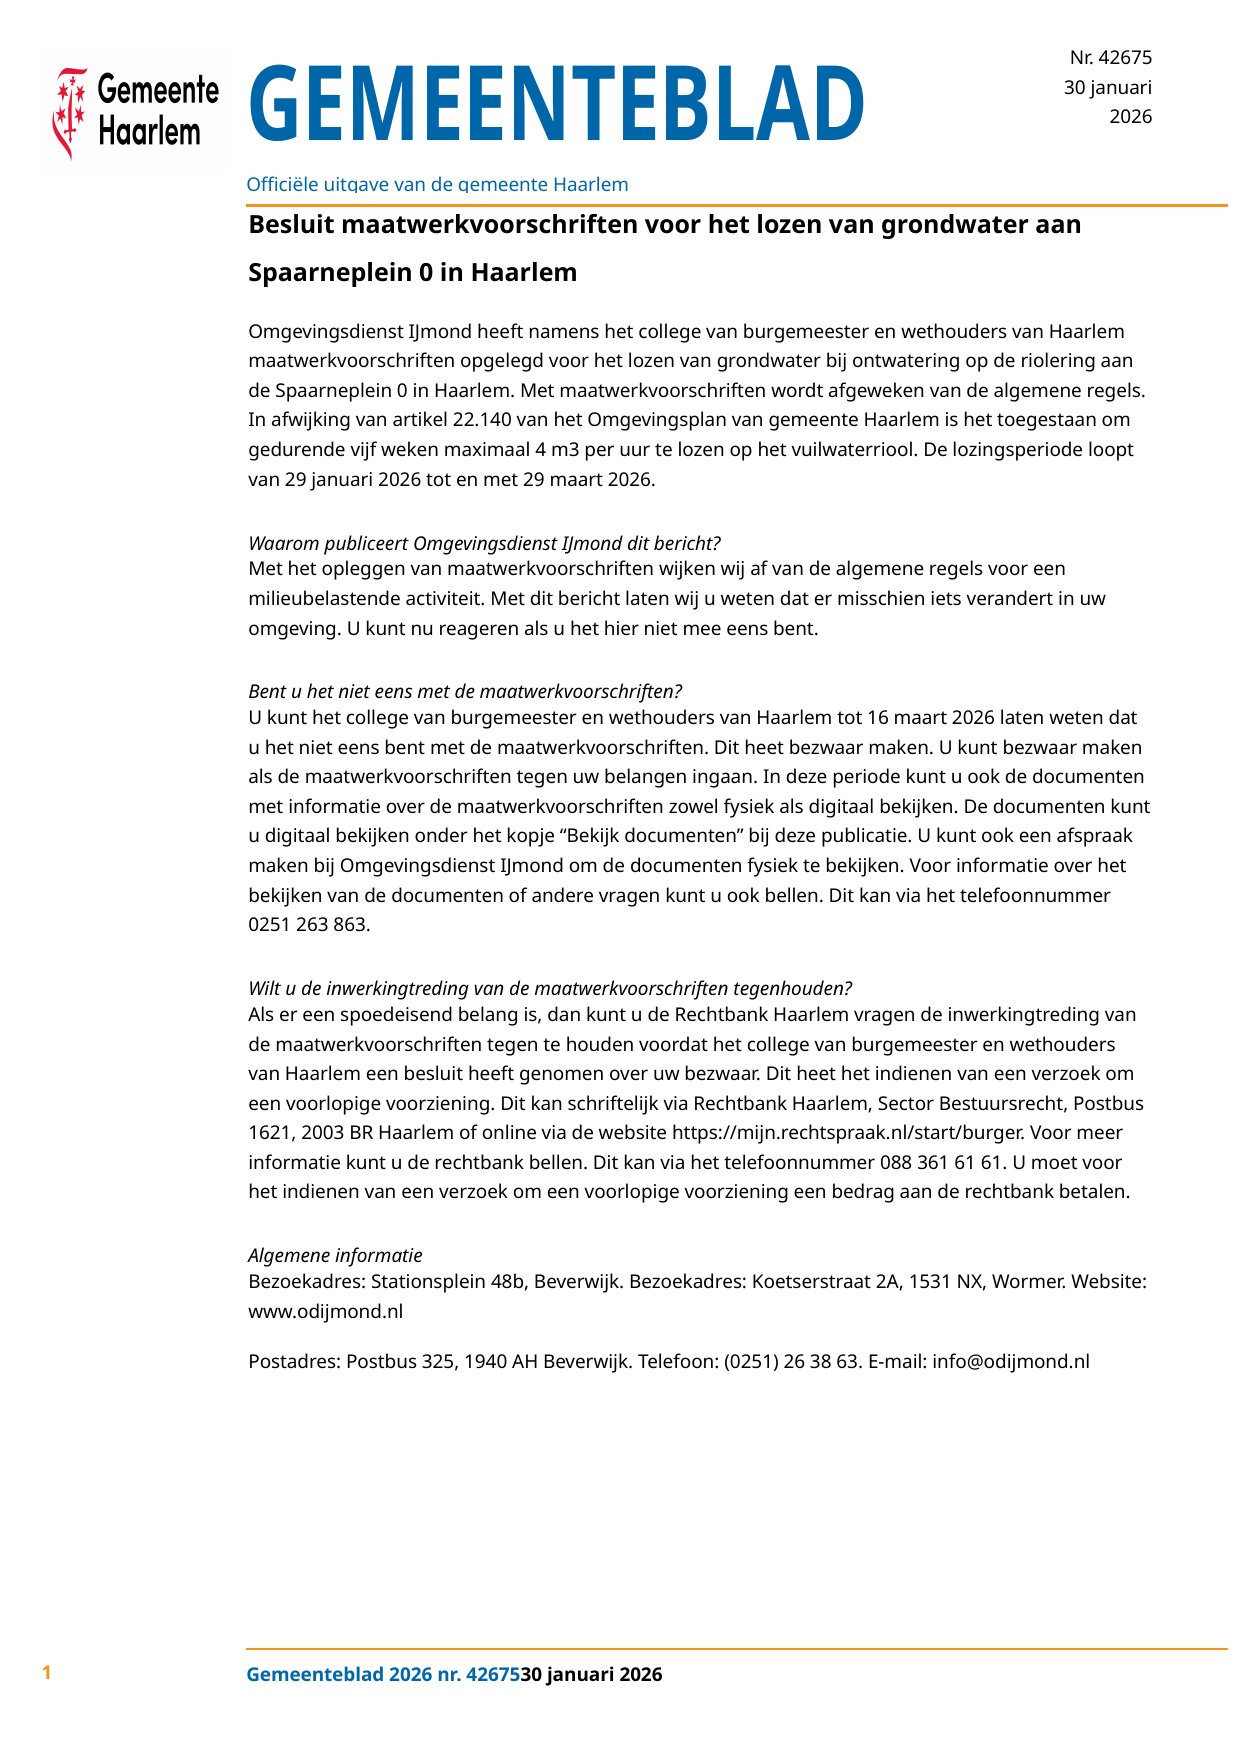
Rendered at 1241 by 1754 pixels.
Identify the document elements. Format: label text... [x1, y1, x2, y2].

text Als er een spoedeisend belang is, dan kunt u de Rechtbank Haarlem vragen de inwerkingtreding van de maatwerkvoorschriften tegen te houden voordat het college van burgemeester en wethouders van Haarlem een besluit heeft genomen over uw bezwaar. Dit heet het indienen van een verzoek om een voorlopige voorziening. Dit kan schriftelijk via Rechtbank Haarlem, Sector Bestuursrecht, Postbus 1621, 2003 BR Haarlem of online via de website https://mijn.rechtspraak.nl/start/burger. Voor meer informatie kunt u de rechtbank bellen. Dit kan via het telefoonnummer 088 361 61 61. U moet voor het indienen van een verzoek om een voorlopige voorziening een bedrag aan de rechtbank betalen. [248, 1001, 1152, 1204]
picture [41, 47, 231, 172]
text Bent u het niet eens met de maatwerkvoorschriften? [248, 679, 1152, 704]
text Met het opleggen van maatwerkvoorschriften wijken wij af van de algemene regels voor een milieubelastende activiteit. Met dit bericht laten wij u weten dat er misschien iets verandert in uw omgeving. U kunt nu reageren als u het hier niet mee eens bent. [248, 556, 1152, 640]
text Postadres: Postbus 325, 1940 AH Beverwijk. Telefoon: (0251) 26 38 63. E-mail: info@odijmond.nl [248, 1348, 1152, 1374]
text Besluit maatwerkvoorschriften voor het lozen van grondwater aan Spaarneplein 0 in Haarlem [248, 207, 1152, 288]
text U kunt het college van burgemeester en wethouders van Haarlem tot 16 maart 2026 laten weten dat u het niet eens bent met de maatwerkvoorschriften. Dit heet bezwaar maken. U kunt bezwaar maken als de maatwerkvoorschriften tegen uw belangen ingaan. In deze periode kunt u ook de documenten met informatie over de maatwerkvoorschriften zowel fysiek als digitaal bekijken. De documenten kunt u digitaal bekijken onder het kopje “Bekijk documenten” bij deze publicatie. U kunt ook een afspraak maken bij Omgevingsdienst IJmond om de documenten fysiek te bekijken. Voor informatie over het bekijken van de documenten of andere vragen kunt u ook bellen. Dit kan via het telefoonnummer 0251 263 863. [248, 704, 1152, 937]
text Omgevingsdienst IJmond heeft namens het college van burgemeester en wethouders van Haarlem maatwerkvoorschriften opgelegd voor het lozen van grondwater bij ontwatering op de riolering aan de Spaarneplein 0 in Haarlem. Met maatwerkvoorschriften wordt afgeweken van de algemene regels. In afwijking van artikel 22.140 van het Omgevingsplan van gemeente Haarlem is het toegestaan om gedurende vijf weken maximaal 4 m3 per uur te lozen op het vuilwaterriool. De lozingsperiode loopt van 29 januari 2026 tot en met 29 maart 2026. [248, 318, 1152, 492]
text Wilt u de inwerkingtreding van de maatwerkvoorschriften tegenhouden? [248, 975, 1152, 1001]
text Bezoekadres: Stationsplein 48b, Beverwijk. Bezoekadres: Koetserstraat 2A, 1531 NX, Wormer. Website: www.odijmond.nl [248, 1268, 1152, 1324]
text Waarom publiceert Omgevingsdienst IJmond dit bericht? [248, 530, 1152, 556]
text Algemene informatie [248, 1243, 1152, 1268]
